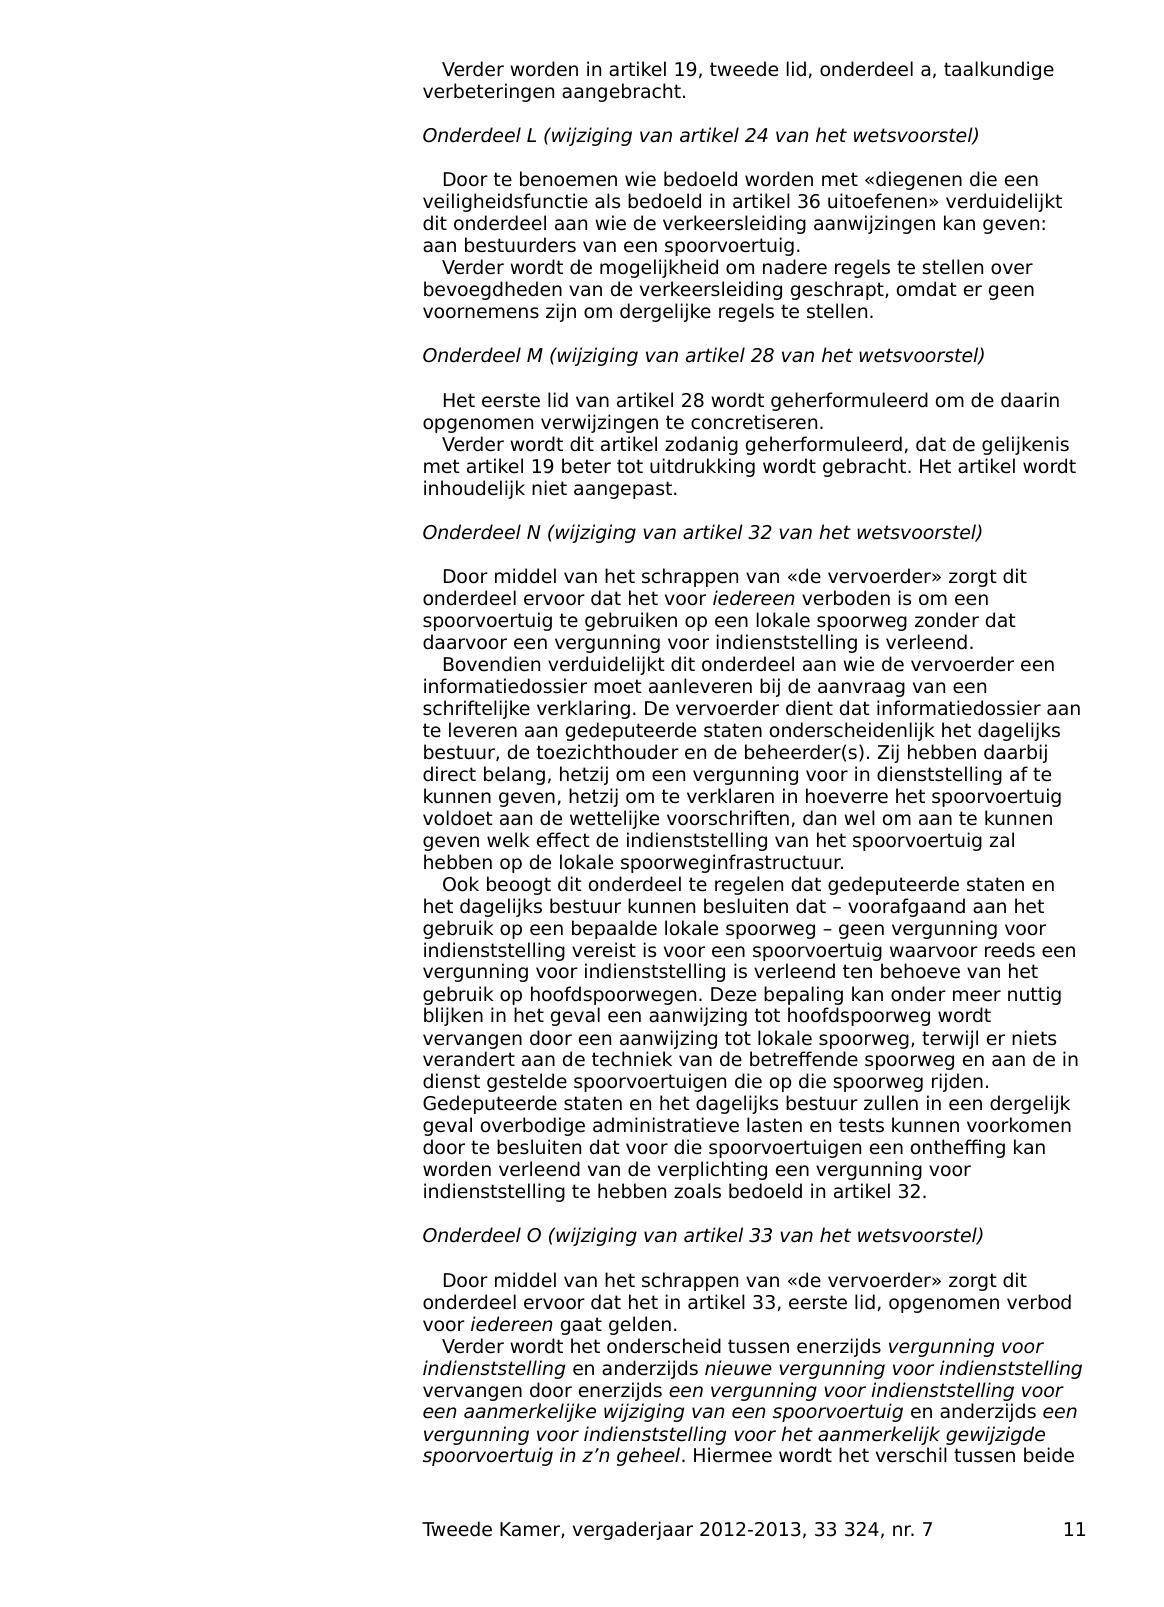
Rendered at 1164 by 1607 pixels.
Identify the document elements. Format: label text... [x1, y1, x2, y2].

text Door middel van het schrappen van «de vervoerder» zorgt dit onderdeel ervoor dat het in artikel 33, eerste lid, opgenomen verbod voor iedereen gaat gelden. [422, 1269, 1087, 1336]
subtitle Onderdeel L (wijziging van artikel 24 van het wetsvoorstel) [422, 125, 1087, 147]
subtitle Onderdeel M (wijziging van artikel 28 van het wetsvoorstel) [422, 345, 1087, 367]
text Verder wordt de mogelijkheid om nadere regels te stellen over bevoegdheden van de verkeersleiding geschrapt, omdat er geen voornemens zijn om dergelijke regels te stellen. [422, 257, 1087, 323]
text Door middel van het schrappen van «de vervoerder» zorgt dit onderdeel ervoor dat het voor iedereen verboden is om een spoorvoertuig te gebruiken op een lokale spoorweg zonder dat daarvoor een vergunning voor indienststelling is verleend. [422, 566, 1087, 654]
text Het eerste lid van artikel 28 wordt geherformuleerd om de daarin opgenomen verwijzingen te concretiseren. [422, 389, 1087, 433]
text Ook beoogt dit onderdeel te regelen dat gedeputeerde staten en het dagelijks bestuur kunnen besluiten dat – voorafgaand aan het gebruik op een bepaalde lokale spoorweg – geen vergunning voor indienststelling vereist is voor een spoorvoertuig waarvoor reeds een vergunning voor indienststelling is verleend ten behoeve van het gebruik op hoofdspoorwegen. Deze bepaling kan onder meer nuttig blijken in het geval een aanwijzing tot hoofdspoorweg wordt vervangen door een aanwijzing tot lokale spoorweg, terwijl er niets verandert aan de techniek van de betreffende spoorweg en aan de in dienst gestelde spoorvoertuigen die op die spoorweg rijden. Gedeputeerde staten en het dagelijks bestuur zullen in een dergelijk geval overbodige administratieve lasten en tests kunnen voorkomen door te besluiten dat voor die spoorvoertuigen een ontheffing kan worden verleend van de verplichting een vergunning voor indienststelling te hebben zoals bedoeld in artikel 32. [422, 873, 1087, 1203]
text Door te benoemen wie bedoeld worden met «diegenen die een veiligheidsfunctie als bedoeld in artikel 36 uitoefenen» verduidelijkt dit onderdeel aan wie de verkeersleiding aanwijzingen kan geven: aan bestuurders van een spoorvoertuig. [422, 169, 1087, 257]
text Verder wordt het onderscheid tussen enerzijds vergunning voor indienststelling en anderzijds nieuwe vergunning voor indienststelling vervangen door enerzijds een vergunning voor indienststelling voor een aanmerkelijke wijziging van een spoorvoertuig en anderzijds een vergunning voor indienststelling voor het aanmerkelijk gewijzigde spoorvoertuig in z’n geheel. Hiermee wordt het verschil tussen beide [422, 1336, 1087, 1467]
subtitle Onderdeel O (wijziging van artikel 33 van het wetsvoorstel) [422, 1225, 1087, 1247]
text Verder wordt dit artikel zodanig geherformuleerd, dat de gelijkenis met artikel 19 beter tot uitdrukking wordt gebracht. Het artikel wordt inhoudelijk niet aangepast. [422, 433, 1087, 499]
text Bovendien verduidelijkt dit onderdeel aan wie de vervoerder een informatiedossier moet aanleveren bij de aanvraag van een schriftelijke verklaring. De vervoerder dient dat informatiedossier aan te leveren aan gedeputeerde staten onderscheidenlijk het dagelijks bestuur, de toezichthouder en de beheerder(s). Zij hebben daarbij direct belang, hetzij om een vergunning voor in dienststelling af te kunnen geven, hetzij om te verklaren in hoeverre het spoorvoertuig voldoet aan de wettelijke voorschriften, dan wel om aan te kunnen geven welk effect de indienststelling van het spoorvoertuig zal hebben op de lokale spoorweginfrastructuur. [422, 654, 1087, 873]
subtitle Onderdeel N (wijziging van artikel 32 van het wetsvoorstel) [422, 522, 1087, 544]
text Verder worden in artikel 19, tweede lid, onderdeel a, taalkundige verbeteringen aangebracht. [422, 59, 1087, 103]
